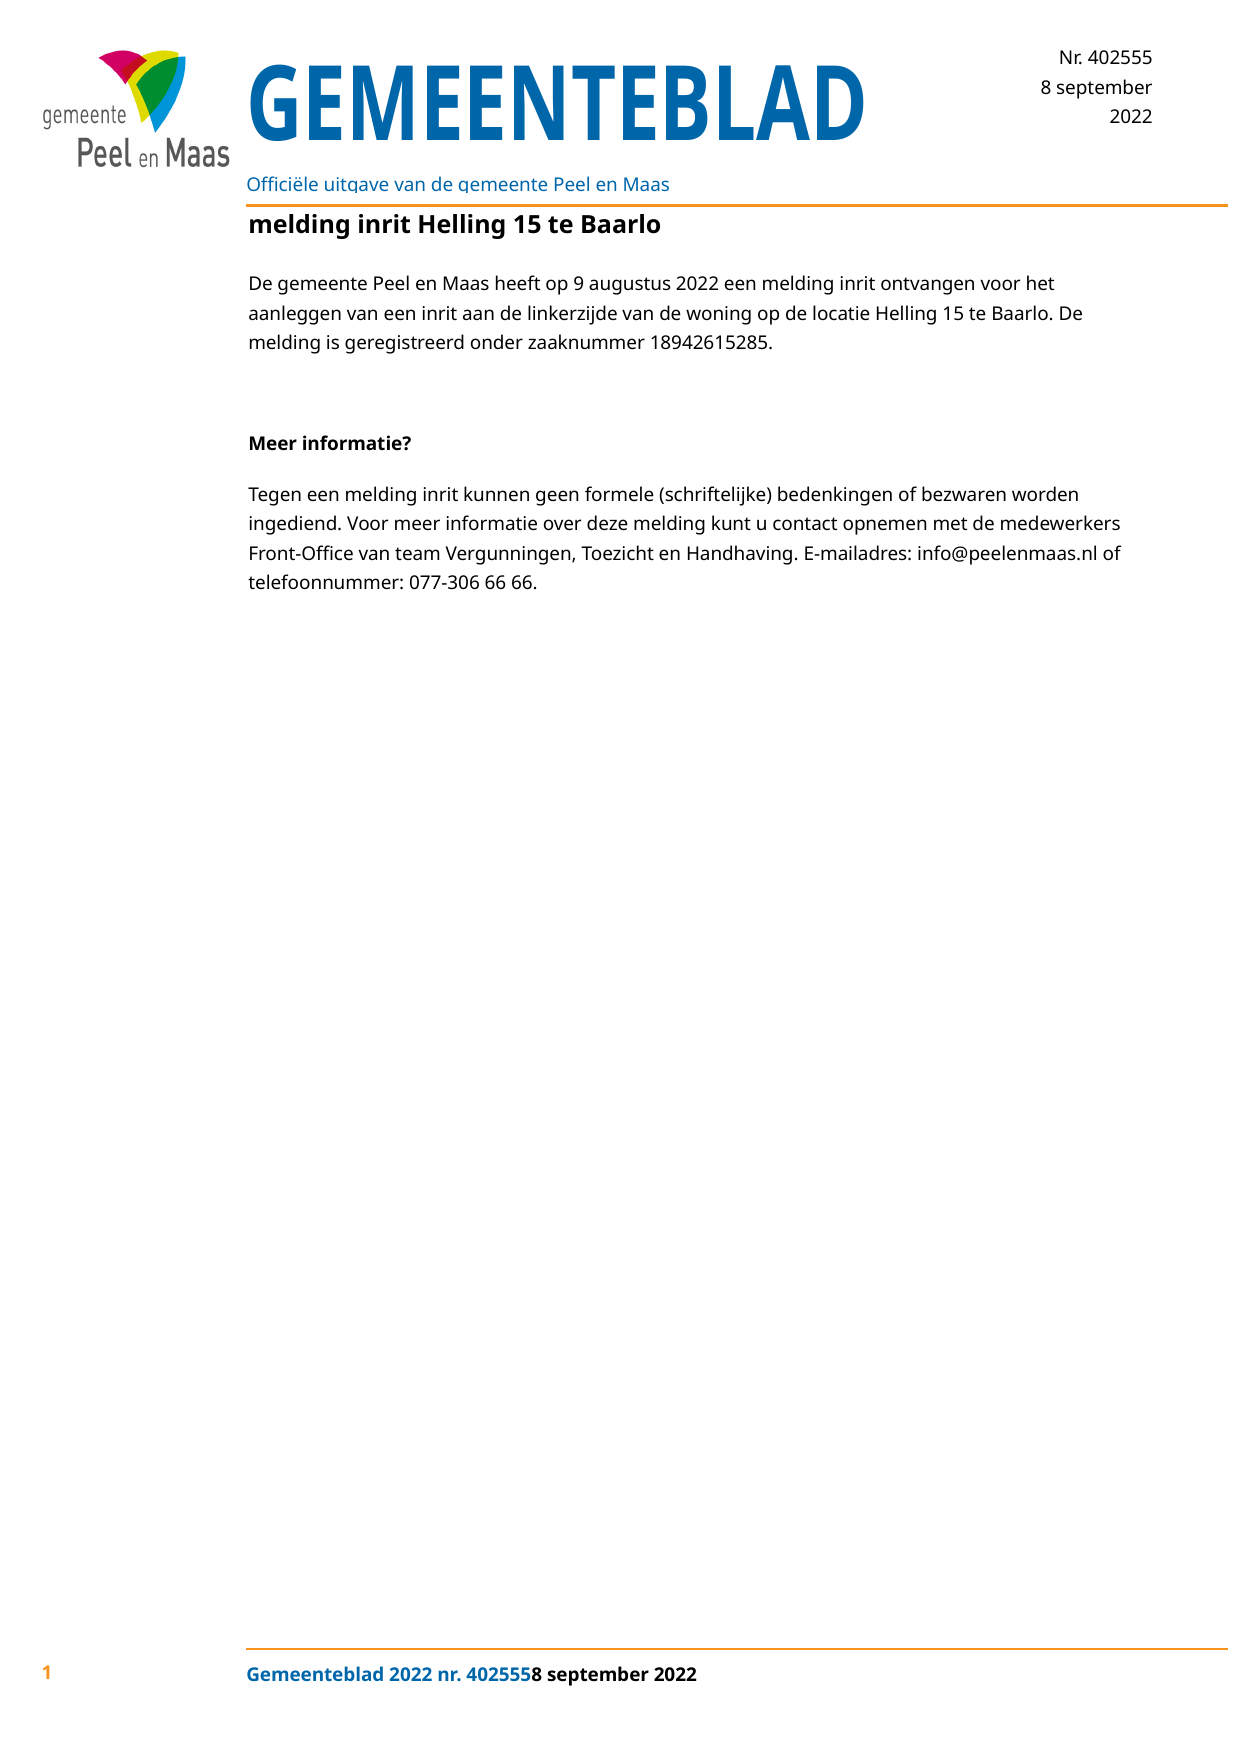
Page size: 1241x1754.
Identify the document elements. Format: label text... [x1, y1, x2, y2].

text De gemeente Peel en Maas heeft op 9 augustus 2022 een melding inrit ontvangen voor het aanleggen van een inrit aan de linkerzijde van de woning op de locatie Helling 15 te Baarlo. De melding is geregistreerd onder zaaknummer 18942615285. [248, 270, 1152, 355]
picture [41, 47, 231, 172]
text Meer informatie? [248, 430, 1152, 456]
text Tegen een melding inrit kunnen geen formele (schriftelijke) bedenkingen of bezwaren worden ingediend. Voor meer informatie over deze melding kunt u contact opnemen met de medewerkers Front-Office van team Vergunningen, Toezicht en Handhaving. E-mailadres: info@peelenmaas.nl of telefoonnummer: 077-306 66 66. [248, 481, 1152, 595]
text melding inrit Helling 15 te Baarlo [248, 207, 1152, 241]
